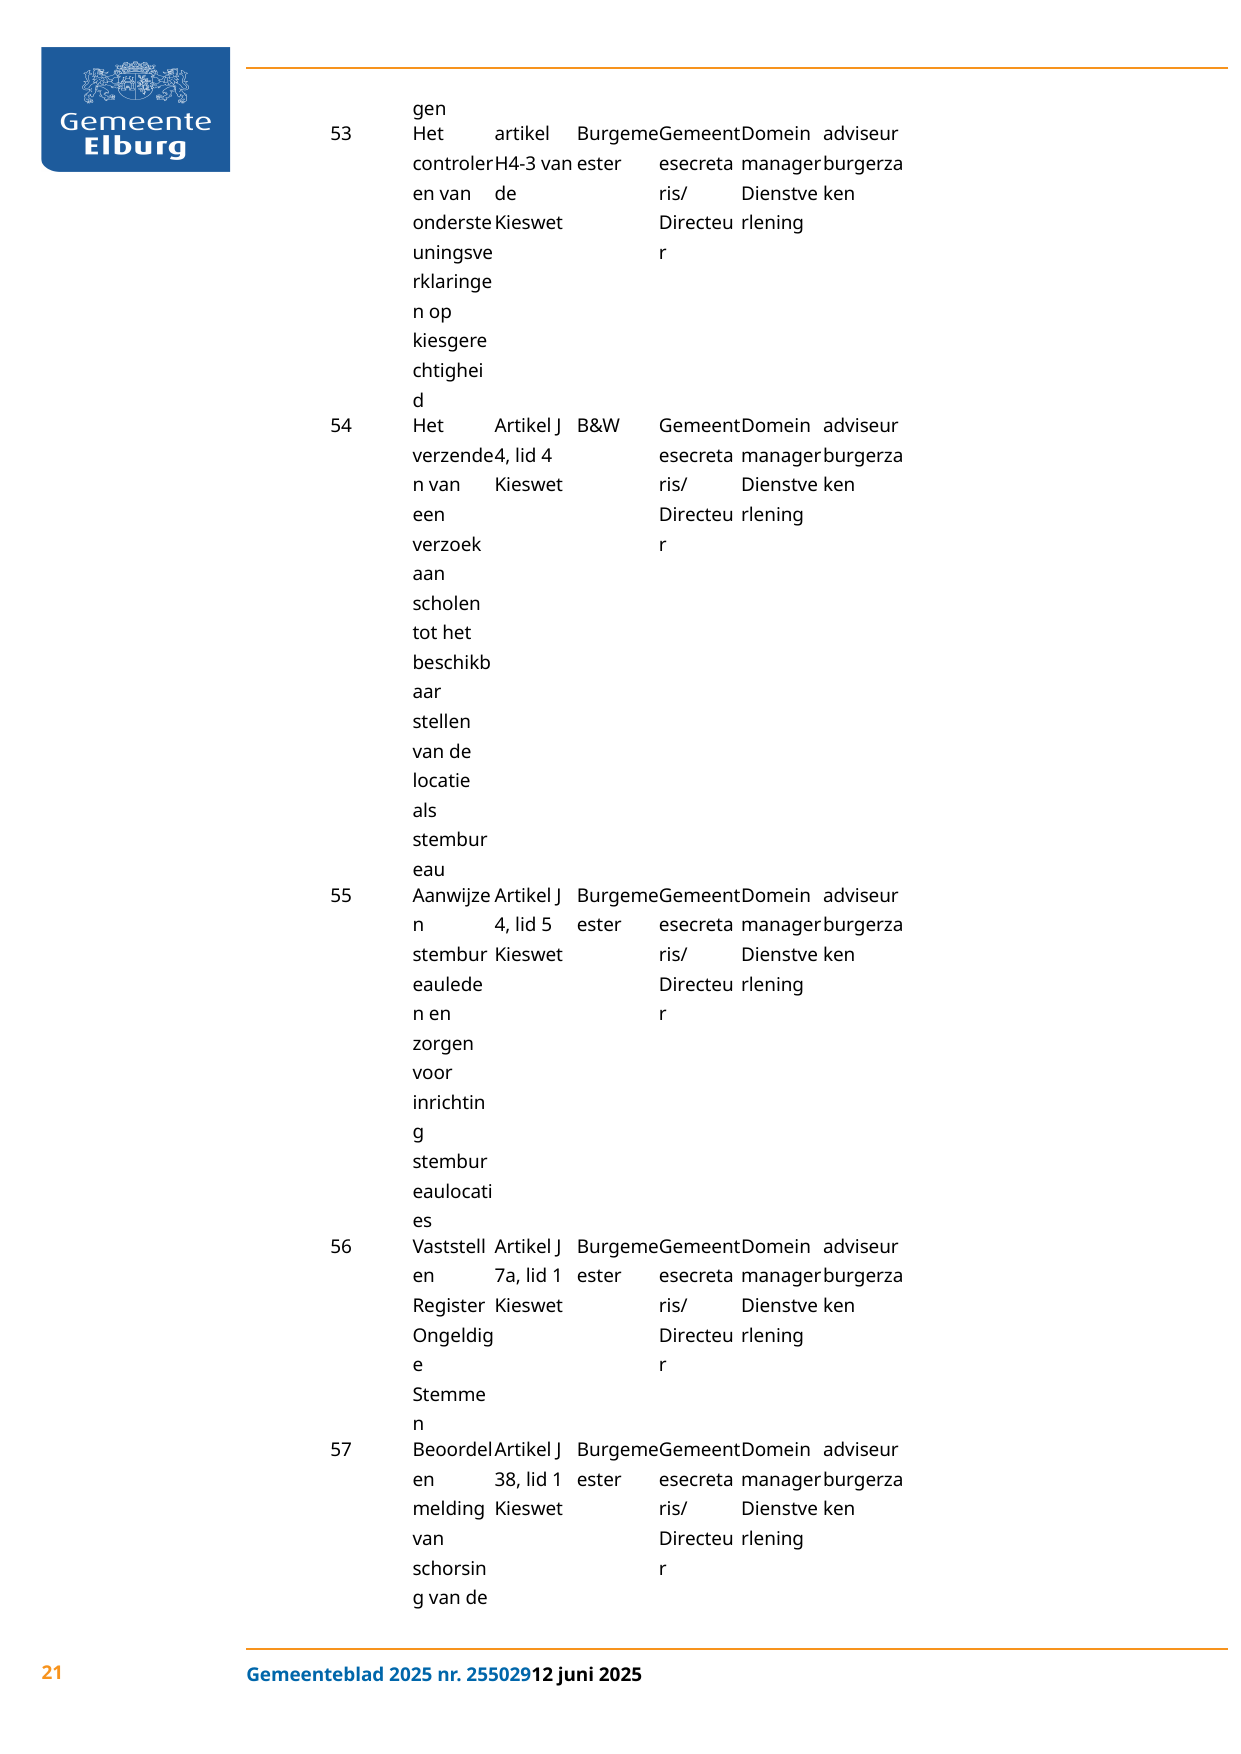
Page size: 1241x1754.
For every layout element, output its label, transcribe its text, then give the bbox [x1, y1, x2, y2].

table_cell Burgemeester [577, 1233, 659, 1436]
table_cell adviseur burgerzaken [823, 882, 905, 1233]
table_cell Domeinmanager Dienstverlening [741, 882, 823, 1233]
table_cell adviseur burgerzaken [823, 1436, 905, 1610]
table_cell 53 [330, 121, 412, 412]
table_cell [987, 882, 1069, 1233]
table_cell adviseur burgerzaken [823, 413, 905, 882]
table_cell [248, 95, 330, 1610]
table_cell 56 [330, 1233, 412, 1436]
table_cell [987, 121, 1069, 412]
table_cell [823, 95, 905, 121]
table_cell Gemeentesecretaris/Directeur [659, 882, 741, 1233]
table_cell Gemeentesecretaris/Directeur [659, 1233, 741, 1436]
table_cell Domeinmanager Dienstverlening [741, 1436, 823, 1610]
table_cell Vaststellen Register Ongeldige Stemmen [412, 1233, 494, 1436]
table_cell [905, 1233, 987, 1436]
table_cell Domeinmanager Dienstverlening [741, 413, 823, 882]
table_cell 54 [330, 413, 412, 882]
table_cell Burgemeester [577, 882, 659, 1233]
table_cell Aanwijzen stembureauleden en zorgen voor inrichting stembureaulocaties [412, 882, 494, 1233]
table_cell Het verzenden van een verzoek aan scholen tot het beschikbaar stellen van de locatie als stembureau [412, 413, 494, 882]
table_cell [741, 95, 823, 121]
table_cell [1069, 95, 1152, 121]
table_cell 57 [330, 1436, 412, 1610]
table_cell Artikel J 7a, lid 1 Kieswet [494, 1233, 577, 1436]
table_cell [987, 95, 1069, 121]
table_cell Domeinmanager Dienstverlening [741, 1233, 823, 1436]
table_cell [1069, 413, 1152, 882]
table_cell [905, 882, 987, 1233]
table_cell Gemeentesecretaris/Directeur [659, 1436, 741, 1610]
table_cell [1069, 882, 1152, 1233]
table_cell [987, 413, 1069, 882]
table_cell [1069, 121, 1152, 412]
table_cell [494, 95, 577, 121]
table_cell Artikel J 4, lid 5 Kieswet [494, 882, 577, 1233]
table_cell gen [412, 95, 494, 121]
table_cell [1069, 1233, 1152, 1436]
table_cell 55 [330, 882, 412, 1233]
table_cell [1069, 1436, 1152, 1610]
table_cell [659, 95, 741, 121]
table_cell Artikel J 38, lid 1 Kieswet [494, 1436, 577, 1610]
table_cell [905, 413, 987, 882]
table_cell [987, 1233, 1069, 1436]
table_cell [987, 1436, 1069, 1610]
table_cell adviseur burgerzaken [823, 1233, 905, 1436]
table_cell Het controleren van ondersteuningsverklaringen op kiesgerechtigheid [412, 121, 494, 412]
table_cell B&W [577, 413, 659, 882]
table_cell Burgemeester [577, 1436, 659, 1610]
table_cell Gemeentesecretaris/Directeur [659, 413, 741, 882]
table_cell Domeinmanager Dienstverlening [741, 121, 823, 412]
table_cell Gemeentesecretaris/Directeur [659, 121, 741, 412]
picture [41, 47, 231, 172]
table_cell [905, 121, 987, 412]
table_cell artikel H4-3 van de Kieswet [494, 121, 577, 412]
table_cell [905, 1436, 987, 1610]
table_cell Beoordelen melding van schorsing van de [412, 1436, 494, 1610]
table_cell Artikel J 4, lid 4 Kieswet [494, 413, 577, 882]
table_cell [577, 95, 659, 121]
table_cell Burgemeester [577, 121, 659, 412]
table_cell [330, 95, 412, 121]
table_cell adviseur burgerzaken [823, 121, 905, 412]
table_cell [905, 95, 987, 121]
